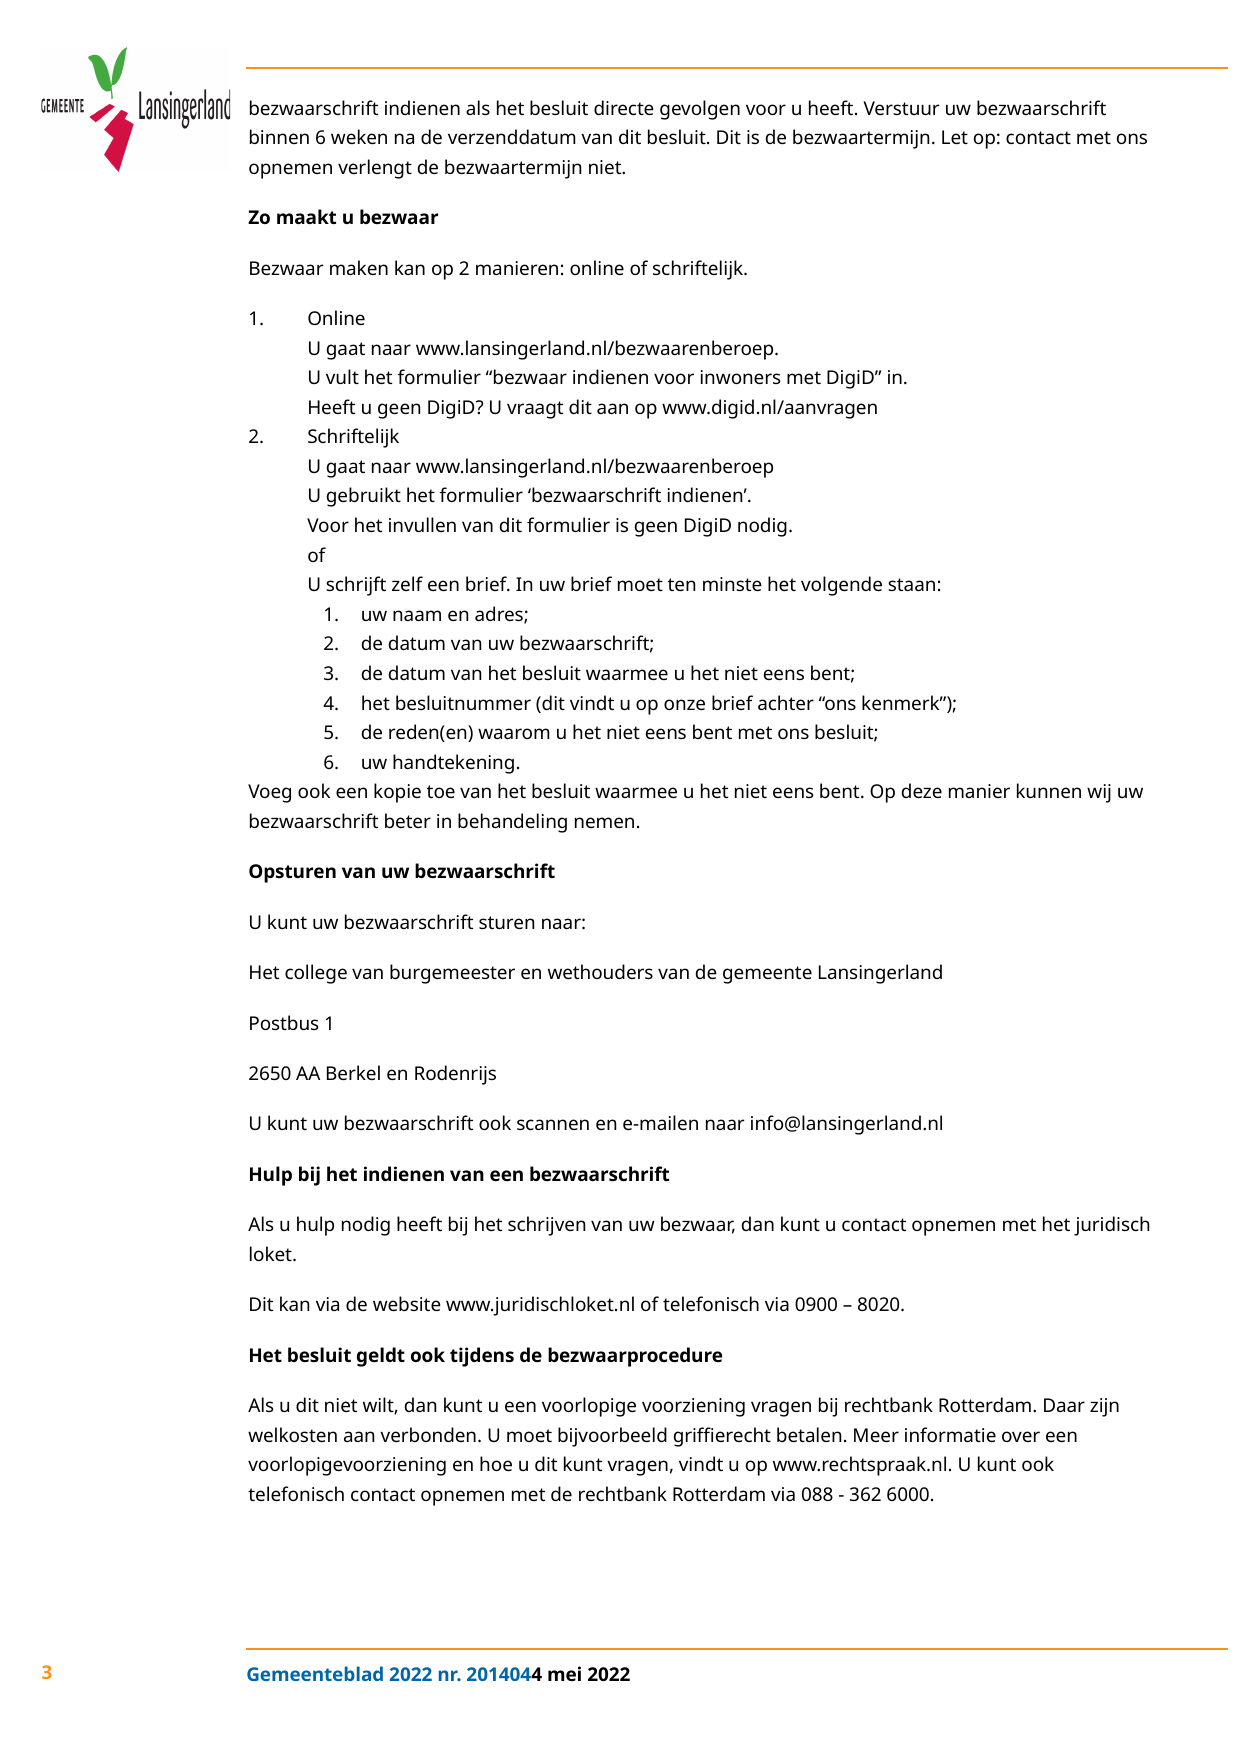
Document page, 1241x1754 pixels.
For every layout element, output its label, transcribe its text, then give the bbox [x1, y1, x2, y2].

text U kunt uw bezwaarschrift sturen naar: [248, 909, 1152, 935]
text Dit kan via de website www.juridischloket.nl of telefonisch via 0900 – 8020. [248, 1291, 1152, 1317]
text 2650 AA Berkel en Rodenrijs [248, 1060, 1152, 1086]
text Het college van burgemeester en wethouders van de gemeente Lansingerland [248, 959, 1152, 985]
list U gaat naar www.lansingerland.nl/bezwaarenberoep. [248, 335, 1152, 361]
list uw handtekening. [323, 749, 1152, 775]
list de datum van uw bezwaarschrift; [323, 631, 1152, 656]
list de datum van het besluit waarmee u het niet eens bent; [323, 660, 1152, 686]
list het besluitnummer (dit vindt u op onze brief achter “ons kenmerk”); [323, 690, 1152, 716]
text bezwaarschrift indienen als het besluit directe gevolgen voor u heeft. Verstuur uw bezwaarschrift binnen 6 weken na de verzenddatum van dit besluit. Dit is de bezwaartermijn. Let op: contact met ons opnemen verlengt de bezwaartermijn niet. [248, 95, 1152, 180]
text Het besluit geldt ook tijdens de bezwaarprocedure [248, 1342, 1152, 1368]
list Voor het invullen van dit formulier is geen DigiD nodig. [248, 512, 1152, 538]
list de reden(en) waarom u het niet eens bent met ons besluit; [323, 719, 1152, 745]
text Zo maakt u bezwaar [248, 204, 1152, 230]
text U kunt uw bezwaarschrift ook scannen en e-mailen naar info@lansingerland.nl [248, 1111, 1152, 1136]
list of [248, 542, 1152, 568]
list Online [248, 305, 1152, 331]
text Hulp bij het indienen van een bezwaarschrift [248, 1161, 1152, 1187]
list uw naam en adres; [323, 601, 1152, 627]
text Als u hulp nodig heeft bij het schrijven van uw bezwaar, dan kunt u contact opnemen met het juridisch loket. [248, 1211, 1152, 1267]
list Heeft u geen DigiD? U vraagt dit aan op www.digid.nl/aanvragen [248, 394, 1152, 420]
text Voeg ook een kopie toe van het besluit waarmee u het niet eens bent. Op deze manier kunnen wij uw bezwaarschrift beter in behandeling nemen. [248, 778, 1152, 834]
text Bezwaar maken kan op 2 manieren: online of schriftelijk. [248, 255, 1152, 281]
text Postbus 1 [248, 1010, 1152, 1036]
text Opsturen van uw bezwaarschrift [248, 858, 1152, 884]
list U gaat naar www.lansingerland.nl/bezwaarenberoep [248, 453, 1152, 479]
list U gebruikt het formulier ‘bezwaarschrift indienen’. [248, 483, 1152, 508]
picture [41, 47, 231, 172]
list U schrijft zelf een brief. In uw brief moet ten minste het volgende staan: [248, 571, 1152, 597]
list Schriftelijk [248, 423, 1152, 449]
text Als u dit niet wilt, dan kunt u een voorlopige voorziening vragen bij rechtbank Rotterdam. Daar zijn welkosten aan verbonden. U moet bijvoorbeeld griffierecht betalen. Meer informatie over een voorlopigevoorziening en hoe u dit kunt vragen, vindt u op www.rechtspraak.nl. U kunt ook telefonisch contact opnemen met de rechtbank Rotterdam via 088 - 362 6000. [248, 1392, 1152, 1507]
list U vult het formulier “bezwaar indienen voor inwoners met DigiD” in. [248, 364, 1152, 390]
